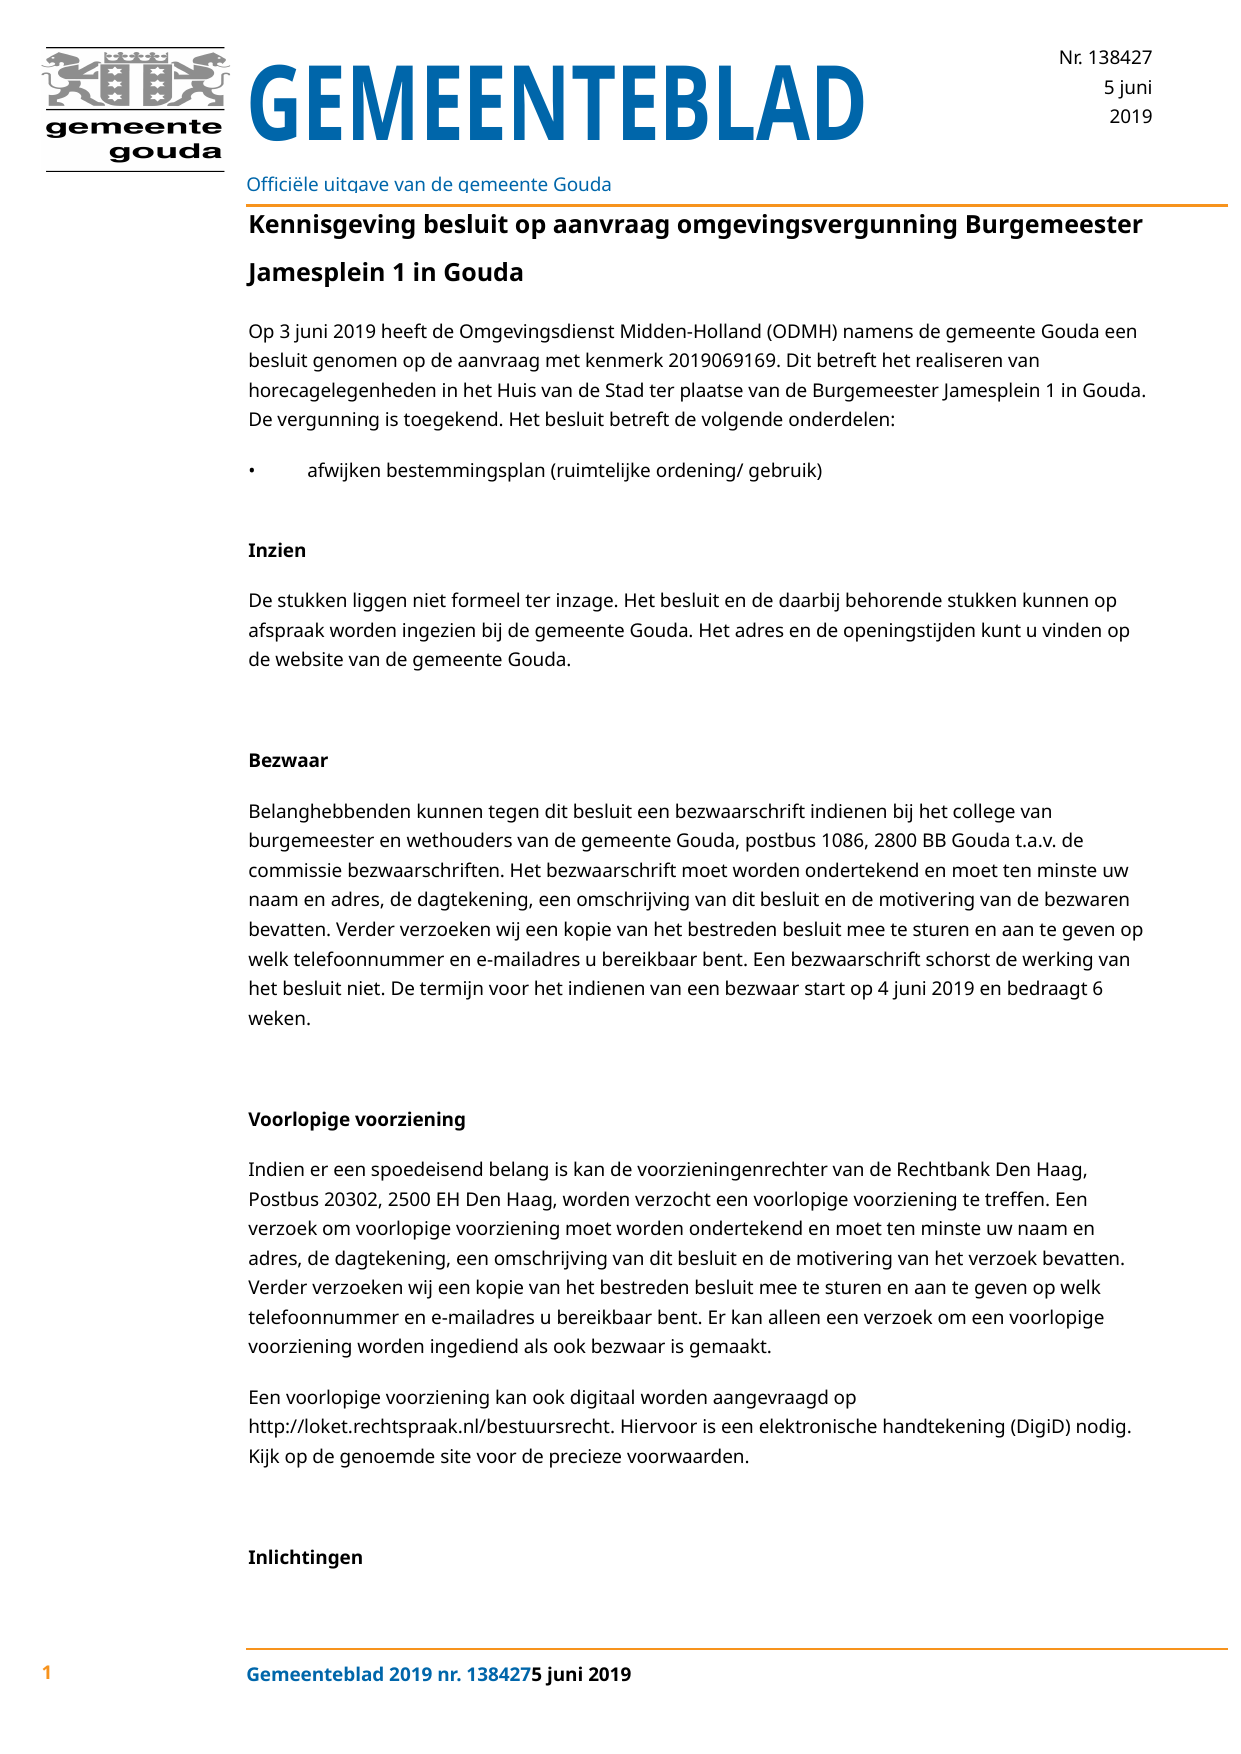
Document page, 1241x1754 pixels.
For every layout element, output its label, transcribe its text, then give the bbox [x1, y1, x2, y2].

text Indien er een spoedeisend belang is kan de voorzieningenrechter van de Rechtbank Den Haag, Postbus 20302, 2500 EH Den Haag, worden verzocht een voorlopige voorziening te treffen. Een verzoek om voorlopige voorziening moet worden ondertekend en moet ten minste uw naam en adres, de dagtekening, een omschrijving van dit besluit en de motivering van het verzoek bevatten. Verder verzoeken wij een kopie van het bestreden besluit mee te sturen en aan te geven op welk telefoonnummer en e-mailadres u bereikbaar bent. Er kan alleen een verzoek om een voorlopige voorziening worden ingediend als ook bezwaar is gemaakt. [248, 1156, 1152, 1359]
text Een voorlopige voorziening kan ook digitaal worden aangevraagd op http://loket.rechtspraak.nl/bestuursrecht. Hiervoor is een elektronische handtekening (DigiD) nodig. Kijk op de genoemde site voor de precieze voorwaarden. [248, 1384, 1152, 1469]
picture [41, 47, 231, 172]
text Kennisgeving besluit op aanvraag omgevingsvergunning Burgemeester Jamesplein 1 in Gouda [248, 207, 1152, 288]
text Inzien [248, 537, 1152, 563]
text Belanghebbenden kunnen tegen dit besluit een bezwaarschrift indienen bij het college van burgemeester en wethouders van de gemeente Gouda, postbus 1086, 2800 BB Gouda t.a.v. de commissie bezwaarschriften. Het bezwaarschrift moet worden ondertekend en moet ten minste uw naam en adres, de dagtekening, een omschrijving van dit besluit en de motivering van de bezwaren bevatten. Verder verzoeken wij een kopie van het bestreden besluit mee te sturen en aan te geven op welk telefoonnummer en e-mailadres u bereikbaar bent. Een bezwaarschrift schorst de werking van het besluit niet. De termijn voor het indienen van een bezwaar start op 4 juni 2019 en bedraagt 6 weken. [248, 798, 1152, 1031]
text Inlichtingen [248, 1544, 1152, 1570]
text Voorlopige voorziening [248, 1106, 1152, 1132]
text De stukken liggen niet formeel ter inzage. Het besluit en de daarbij behorende stukken kunnen op afspraak worden ingezien bij de gemeente Gouda. Het adres en de openingstijden kunt u vinden op de website van de gemeente Gouda. [248, 587, 1152, 672]
text Op 3 juni 2019 heeft de Omgevingsdienst Midden-Holland (ODMH) namens de gemeente Gouda een besluit genomen op de aanvraag met kenmerk 2019069169. Dit betreft het realiseren van horecagelegenheden in het Huis van de Stad ter plaatse van de Burgemeester Jamesplein 1 in Gouda. De vergunning is toegekend. Het besluit betreft de volgende onderdelen: [248, 318, 1152, 432]
list afwijken bestemmingsplan (ruimtelijke ordening/ gebruik) [248, 457, 1152, 483]
text Bezwaar [248, 747, 1152, 773]
